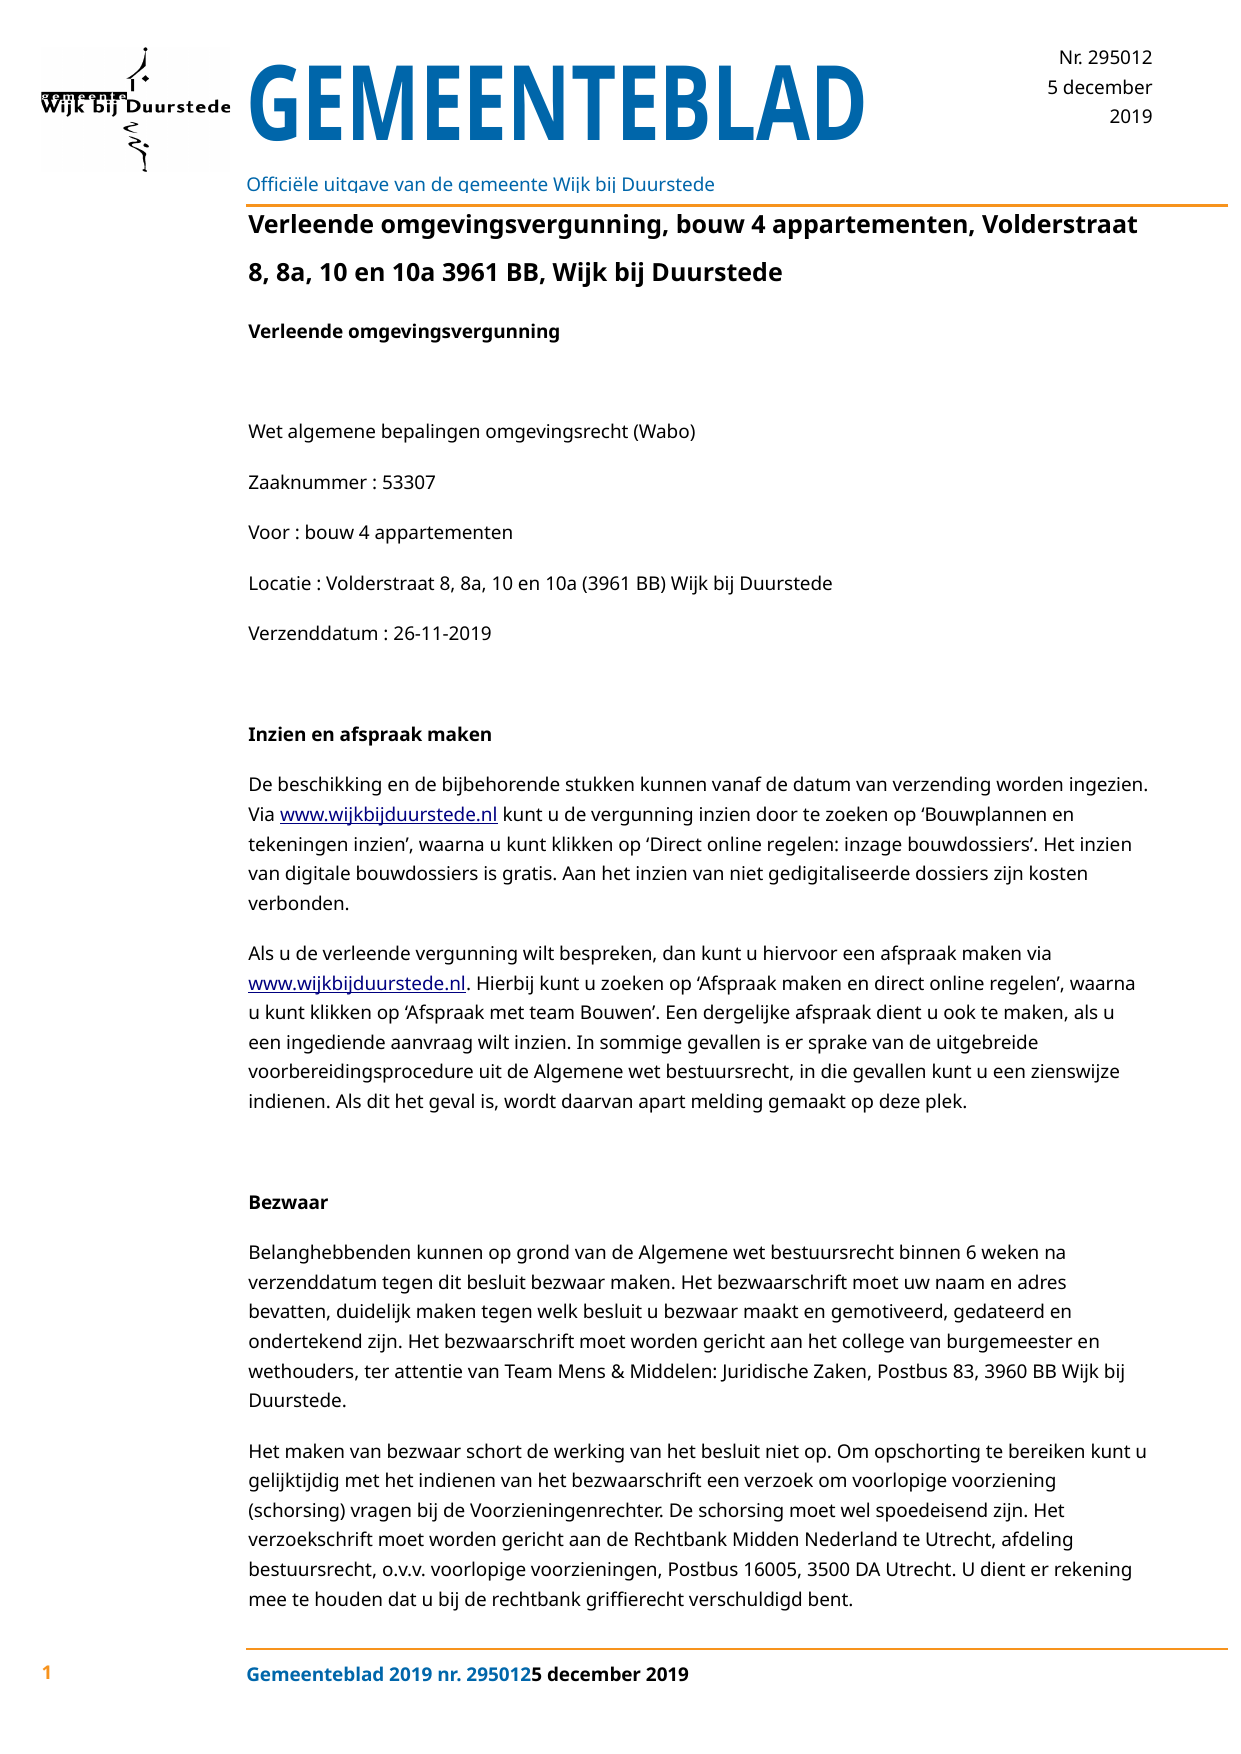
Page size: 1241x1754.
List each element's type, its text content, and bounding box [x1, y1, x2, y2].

text Verzenddatum : 26-11-2019 [248, 620, 1152, 646]
text Inzien en afspraak maken [248, 721, 1152, 747]
text Wet algemene bepalingen omgevingsrecht (Wabo) [248, 419, 1152, 444]
text Het maken van bezwaar schort de werking van het besluit niet op. Om opschorting te bereiken kunt u gelijktijdig met het indienen van het bezwaarschrift een verzoek om voorlopige voorziening (schorsing) vragen bij de Voorzieningenrechter. De schorsing moet wel spoedeisend zijn. Het verzoekschrift moet worden gericht aan de Rechtbank Midden Nederland te Utrecht, afdeling bestuursrecht, o.v.v. voorlopige voorzieningen, Postbus 16005, 3500 DA Utrecht. U dient er rekening mee te houden dat u bij de rechtbank griffierecht verschuldigd bent. [248, 1438, 1152, 1612]
picture [41, 47, 231, 172]
text Als u de verleende vergunning wilt bespreken, dan kunt u hiervoor een afspraak maken via www.wijkbijduurstede.nl. Hierbij kunt u zoeken op ‘Afspraak maken en direct online regelen’, waarna u kunt klikken op ‘Afspraak met team Bouwen’. Een dergelijke afspraak dient u ook te maken, als u een ingediende aanvraag wilt inzien. In sommige gevallen is er sprake van de uitgebreide voorbereidingsprocedure uit de Algemene wet bestuursrecht, in die gevallen kunt u een zienswijze indienen. Als dit het geval is, wordt daarvan apart melding gemaakt op deze plek. [248, 940, 1152, 1114]
text Belanghebbenden kunnen op grond van de Algemene wet bestuursrecht binnen 6 weken na verzenddatum tegen dit besluit bezwaar maken. Het bezwaarschrift moet uw naam en adres bevatten, duidelijk maken tegen welk besluit u bezwaar maakt en gemotiveerd, gedateerd en ondertekend zijn. Het bezwaarschrift moet worden gericht aan het college van burgemeester en wethouders, ter attentie van Team Mens & Middelen: Juridische Zaken, Postbus 83, 3960 BB Wijk bij Duurstede. [248, 1239, 1152, 1413]
text De beschikking en de bijbehorende stukken kunnen vanaf de datum van verzending worden ingezien. Via www.wijkbijduurstede.nl kunt u de vergunning inzien door te zoeken op ‘Bouwplannen en tekeningen inzien’, waarna u kunt klikken op ‘Direct online regelen: inzage bouwdossiers’. Het inzien van digitale bouwdossiers is gratis. Aan het inzien van niet gedigitaliseerde dossiers zijn kosten verbonden. [248, 772, 1152, 916]
text Voor : bouw 4 appartementen [248, 519, 1152, 545]
text Bezwaar [248, 1189, 1152, 1215]
text Verleende omgevingsvergunning [248, 318, 1152, 344]
text Verleende omgevingsvergunning, bouw 4 appartementen, Volderstraat 8, 8a, 10 en 10a 3961 BB, Wijk bij Duurstede [248, 207, 1152, 288]
text Locatie : Volderstraat 8, 8a, 10 en 10a (3961 BB) Wijk bij Duurstede [248, 570, 1152, 596]
text Zaaknummer : 53307 [248, 469, 1152, 495]
